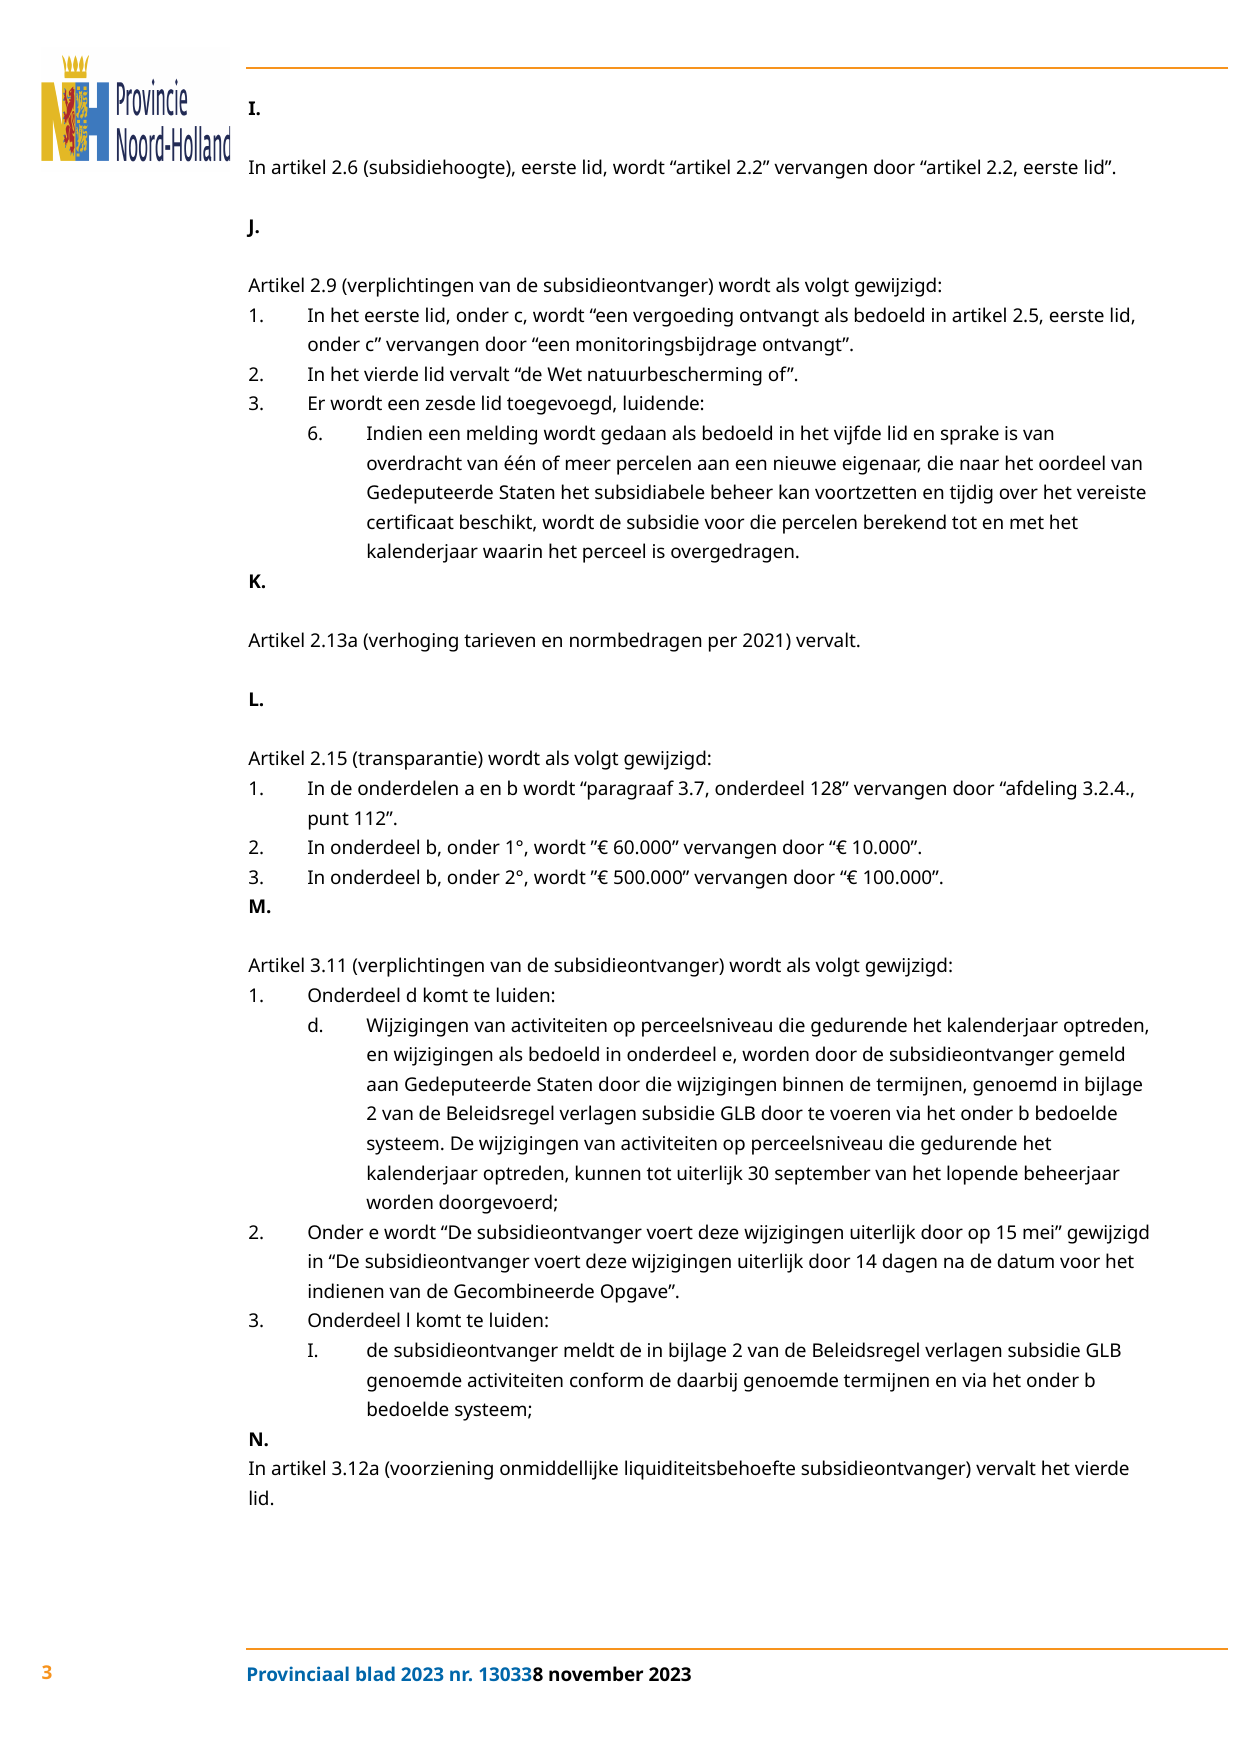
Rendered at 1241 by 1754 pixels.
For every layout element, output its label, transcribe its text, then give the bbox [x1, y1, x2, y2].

text K. [248, 568, 1152, 594]
text Artikel 2.9 (verplichtingen van de subsidieontvanger) wordt als volgt gewijzigd: [248, 272, 1152, 298]
text M. [248, 893, 1152, 919]
list In het vierde lid vervalt “de Wet natuurbescherming of”. [248, 361, 1152, 387]
text Artikel 2.13a (verhoging tarieven en normbedragen per 2021) vervalt. [248, 627, 1152, 653]
list Onderdeel d komt te luiden: [248, 982, 1152, 1008]
list Onder e wordt “De subsidieontvanger voert deze wijzigingen uiterlijk door op 15 mei” gewijzigd in “De subsidieontvanger voert deze wijzigingen uiterlijk door 14 dagen na de datum voor het indienen van de Gecombineerde Opgave”. [248, 1219, 1152, 1304]
list In onderdeel b, onder 1°, wordt ”€ 60.000” vervangen door “€ 10.000”. [248, 834, 1152, 860]
list de subsidieontvanger meldt de in bijlage 2 van de Beleidsregel verlagen subsidie GLB genoemde activiteiten conform de daarbij genoemde termijnen en via het onder b bedoelde systeem; [307, 1337, 1152, 1422]
text In artikel 2.6 (subsidiehoogte), eerste lid, wordt “artikel 2.2” vervangen door “artikel 2.2, eerste lid”. [248, 154, 1152, 180]
picture [41, 47, 231, 172]
list Er wordt een zesde lid toegevoegd, luidende: [248, 391, 1152, 416]
text L. [248, 686, 1152, 712]
text I. [248, 95, 1152, 121]
text J. [248, 213, 1152, 239]
list In de onderdelen a en b wordt “paragraaf 3.7, onderdeel 128” vervangen door “afdeling 3.2.4., punt 112”. [248, 775, 1152, 831]
list Onderdeel l komt te luiden: [248, 1308, 1152, 1333]
text Artikel 3.11 (verplichtingen van de subsidieontvanger) wordt als volgt gewijzigd: [248, 953, 1152, 978]
list In het eerste lid, onder c, wordt “een vergoeding ontvangt als bedoeld in artikel 2.5, eerste lid, onder c” vervangen door “een monitoringsbijdrage ontvangt”. [248, 302, 1152, 357]
list In onderdeel b, onder 2°, wordt ”€ 500.000” vervangen door “€ 100.000”. [248, 864, 1152, 890]
text In artikel 3.12a (voorziening onmiddellijke liquiditeitsbehoefte subsidieontvanger) vervalt het vierde lid. [248, 1456, 1152, 1511]
list Indien een melding wordt gedaan als bedoeld in het vijfde lid en sprake is van overdracht van één of meer percelen aan een nieuwe eigenaar, die naar het oordeel van Gedeputeerde Staten het subsidiabele beheer kan voortzetten en tijdig over het vereiste certificaat beschikt, wordt de subsidie voor die percelen berekend tot en met het kalenderjaar waarin het perceel is overgedragen. [307, 420, 1152, 564]
text Artikel 2.15 (transparantie) wordt als volgt gewijzigd: [248, 746, 1152, 771]
list Wijzigingen van activiteiten op perceelsniveau die gedurende het kalenderjaar optreden, en wijzigingen als bedoeld in onderdeel e, worden door de subsidieontvanger gemeld aan Gedeputeerde Staten door die wijzigingen binnen de termijnen, genoemd in bijlage 2 van de Beleidsregel verlagen subsidie GLB door te voeren via het onder b bedoelde systeem. De wijzigingen van activiteiten op perceelsniveau die gedurende het kalenderjaar optreden, kunnen tot uiterlijk 30 september van het lopende beheerjaar worden doorgevoerd; [307, 1012, 1152, 1215]
text N. [248, 1426, 1152, 1452]
